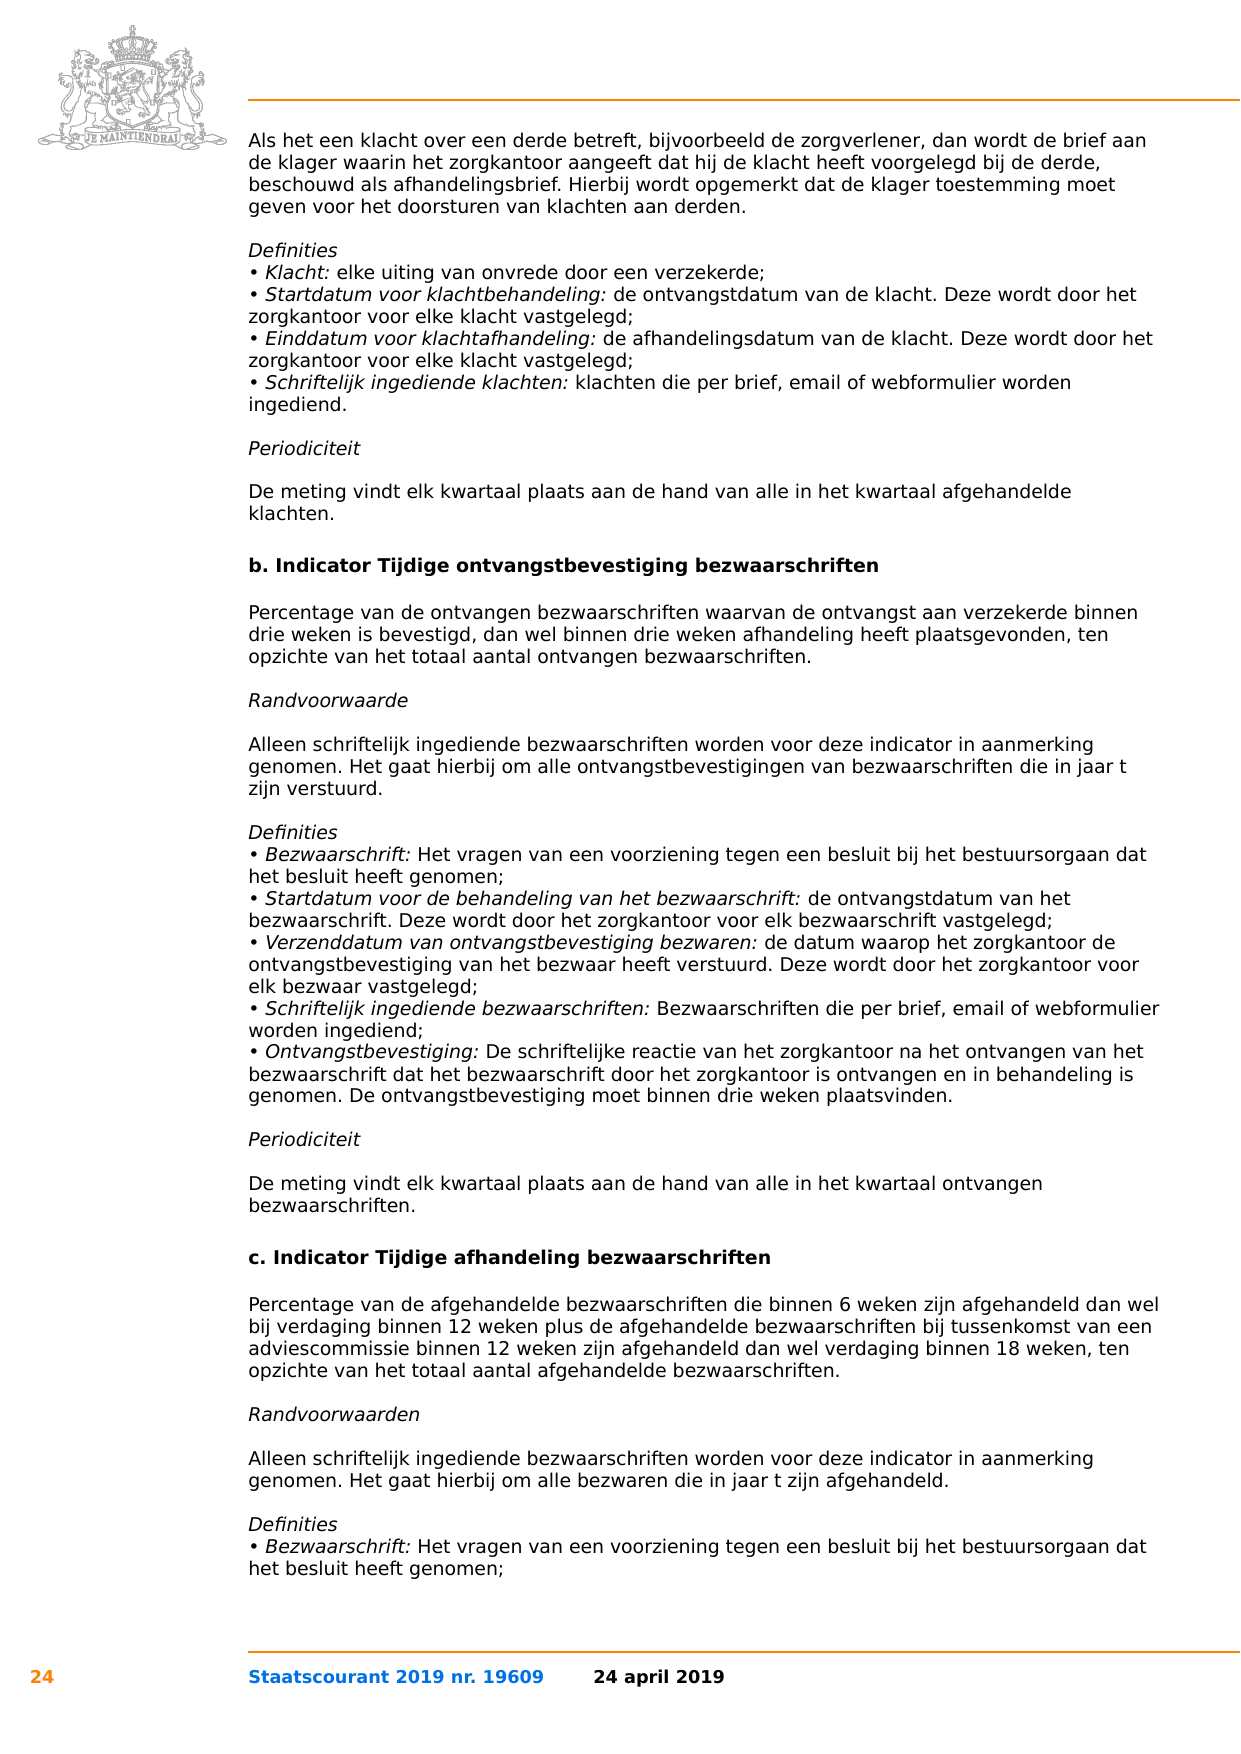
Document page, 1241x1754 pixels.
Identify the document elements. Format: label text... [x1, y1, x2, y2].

text De meting vindt elk kwartaal plaats aan de hand van alle in het kwartaal afgehandelde klachten. [248, 481, 1163, 525]
text • Klacht: elke uiting van onvrede door een verzekerde; [248, 262, 1163, 284]
text • Startdatum voor klachtbehandeling: de ontvangstdatum van de klacht. Deze wordt door het zorgkantoor voor elke klacht vastgelegd; [248, 284, 1163, 328]
subtitle Definities [248, 240, 1163, 262]
picture [38, 25, 227, 150]
text De meting vindt elk kwartaal plaats aan de hand van alle in het kwartaal ontvangen bezwaarschriften. [248, 1173, 1163, 1217]
text • Verzenddatum van ontvangstbevestiging bezwaren: de datum waarop het zorgkantoor de ontvangstbevestiging van het bezwaar heeft verstuurd. Deze wordt door het zorgkantoor voor elk bezwaar vastgelegd; [248, 932, 1163, 997]
text Alleen schriftelijk ingediende bezwaarschriften worden voor deze indicator in aanmerking genomen. Het gaat hierbij om alle bezwaren die in jaar t zijn afgehandeld. [248, 1448, 1163, 1492]
subtitle b. Indicator Tijdige ontvangstbevestiging bezwaarschriften [248, 555, 1163, 577]
subtitle Randvoorwaarde [248, 690, 1163, 712]
subtitle Periodiciteit [248, 437, 1163, 459]
text • Schriftelijk ingediende klachten: klachten die per brief, email of webformulier worden ingediend. [248, 372, 1163, 416]
text Als het een klacht over een derde betreft, bijvoorbeeld de zorgverlener, dan wordt de brief aan de klager waarin het zorgkantoor aangeeft dat hij de klacht heeft voorgelegd bij de derde, beschouwd als afhandelingsbrief. Hierbij wordt opgemerkt dat de klager toestemming moet geven voor het doorsturen van klachten aan derden. [248, 130, 1163, 218]
text • Startdatum voor de behandeling van het bezwaarschrift: de ontvangstdatum van het bezwaarschrift. Deze wordt door het zorgkantoor voor elk bezwaarschrift vastgelegd; [248, 888, 1163, 932]
text Alleen schriftelijk ingediende bezwaarschriften worden voor deze indicator in aanmerking genomen. Het gaat hierbij om alle ontvangstbevestigingen van bezwaarschriften die in jaar t zijn verstuurd. [248, 734, 1163, 800]
subtitle Randvoorwaarden [248, 1404, 1163, 1426]
text • Schriftelijk ingediende bezwaarschriften: Bezwaarschriften die per brief, email of webformulier worden ingediend; [248, 997, 1163, 1041]
text • Bezwaarschrift: Het vragen van een voorziening tegen een besluit bij het bestuursorgaan dat het besluit heeft genomen; [248, 1536, 1163, 1579]
text Percentage van de ontvangen bezwaarschriften waarvan de ontvangst aan verzekerde binnen drie weken is bevestigd, dan wel binnen drie weken afhandeling heeft plaatsgevonden, ten opzichte van het totaal aantal ontvangen bezwaarschriften. [248, 602, 1163, 668]
subtitle Periodiciteit [248, 1129, 1163, 1151]
subtitle c. Indicator Tijdige afhandeling bezwaarschriften [248, 1247, 1163, 1269]
text Percentage van de afgehandelde bezwaarschriften die binnen 6 weken zijn afgehandeld dan wel bij verdaging binnen 12 weken plus de afgehandelde bezwaarschriften bij tussenkomst van een adviescommissie binnen 12 weken zijn afgehandeld dan wel verdaging binnen 18 weken, ten opzichte van het totaal aantal afgehandelde bezwaarschriften. [248, 1294, 1163, 1382]
text • Einddatum voor klachtafhandeling: de afhandelingsdatum van de klacht. Deze wordt door het zorgkantoor voor elke klacht vastgelegd; [248, 328, 1163, 372]
subtitle Definities [248, 822, 1163, 844]
subtitle Definities [248, 1513, 1163, 1536]
text • Bezwaarschrift: Het vragen van een voorziening tegen een besluit bij het bestuursorgaan dat het besluit heeft genomen; [248, 844, 1163, 888]
text • Ontvangstbevestiging: De schriftelijke reactie van het zorgkantoor na het ontvangen van het bezwaarschrift dat het bezwaarschrift door het zorgkantoor is ontvangen en in behandeling is genomen. De ontvangstbevestiging moet binnen drie weken plaatsvinden. [248, 1041, 1163, 1107]
